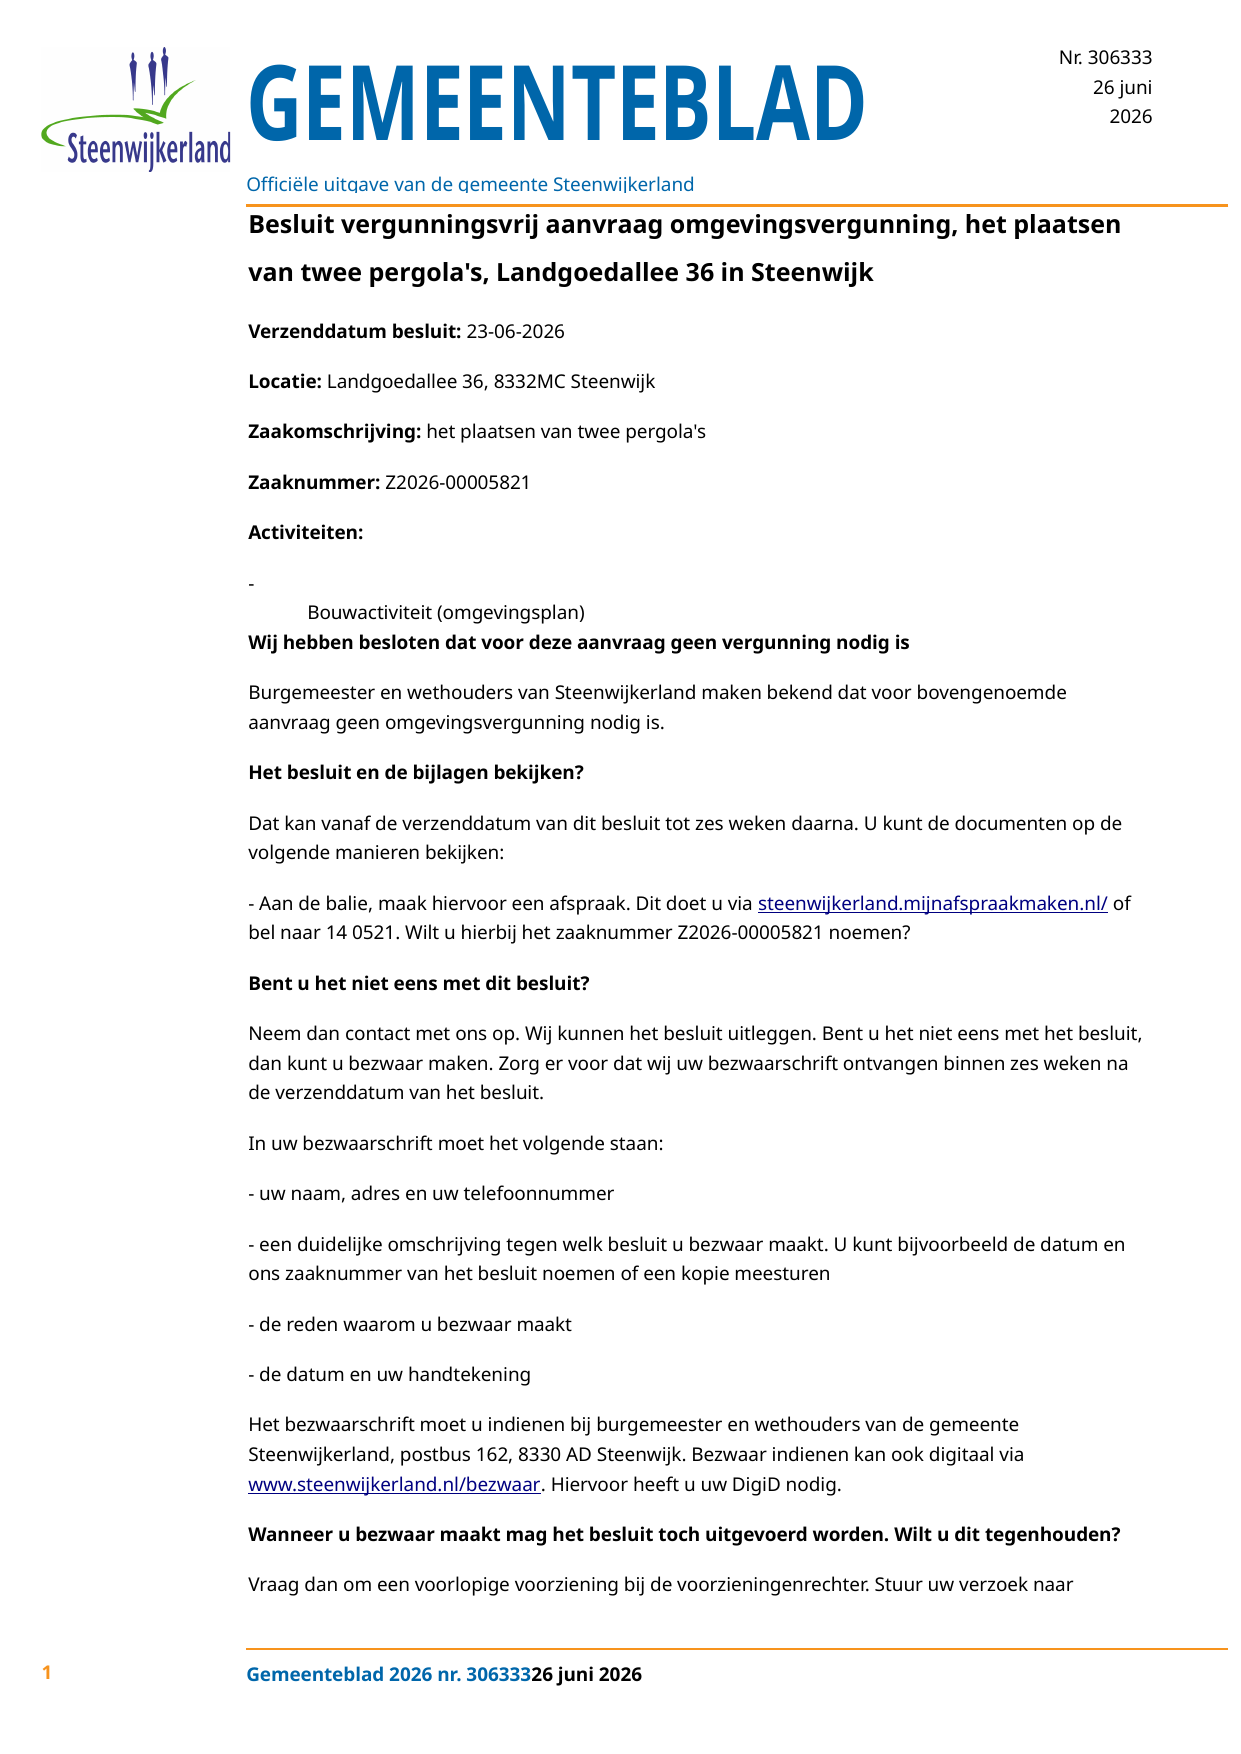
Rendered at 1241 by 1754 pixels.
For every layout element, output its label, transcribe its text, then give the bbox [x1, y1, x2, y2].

text Verzenddatum besluit: 23-06-2026 [248, 318, 1152, 344]
text Activiteiten: [248, 519, 1152, 545]
text - een duidelijke omschrijving tegen welk besluit u bezwaar maakt. U kunt bijvoorbeeld de datum en ons zaaknummer van het besluit noemen of een kopie meesturen [248, 1231, 1152, 1286]
text - uw naam, adres en uw telefoonnummer [248, 1180, 1152, 1206]
text Zaaknummer: Z2026-00005821 [248, 469, 1152, 495]
text Locatie: Landgoedallee 36, 8332MC Steenwijk [248, 368, 1152, 394]
text Het bezwaarschrift moet u indienen bij burgemeester en wethouders van de gemeente Steenwijkerland, postbus 162, 8330 AD Steenwijk. Bezwaar indienen kan ook digitaal via www.steenwijkerland.nl/bezwaar. Hiervoor heeft u uw DigiD nodig. [248, 1412, 1152, 1497]
text Het besluit en de bijlagen bekijken? [248, 759, 1152, 785]
text Zaakomschrijving: het plaatsen van twee pergola's [248, 419, 1152, 444]
text Burgemeester en wethouders van Steenwijkerland maken bekend dat voor bovengenoemde aanvraag geen omgevingsvergunning nodig is. [248, 679, 1152, 735]
text - de datum en uw handtekening [248, 1361, 1152, 1387]
text Vraag dan om een voorlopige voorziening bij de voorzieningenrechter. Stuur uw verzoek naar [248, 1572, 1152, 1597]
text - Aan de balie, maak hiervoor een afspraak. Dit doet u via steenwijkerland.mijnafspraakmaken.nl/ of bel naar 14 0521. Wilt u hierbij het zaaknummer Z2026-00005821 noemen? [248, 890, 1152, 945]
text Bent u het niet eens met dit besluit? [248, 970, 1152, 996]
text In uw bezwaarschrift moet het volgende staan: [248, 1130, 1152, 1156]
text Wanneer u bezwaar maakt mag het besluit toch uitgevoerd worden. Wilt u dit tegenhouden? [248, 1521, 1152, 1547]
picture [41, 47, 231, 172]
text Dat kan vanaf de verzenddatum van dit besluit tot zes weken daarna. U kunt de documenten op de volgende manieren bekijken: [248, 810, 1152, 865]
list Bouwactiviteit (omgevingsplan) [248, 599, 1152, 625]
text Wij hebben besloten dat voor deze aanvraag geen vergunning nodig is [248, 629, 1152, 655]
text Neem dan contact met ons op. Wij kunnen het besluit uitleggen. Bent u het niet eens met het besluit, dan kunt u bezwaar maken. Zorg er voor dat wij uw bezwaarschrift ontvangen binnen zes weken na de verzenddatum van het besluit. [248, 1020, 1152, 1105]
text - de reden waarom u bezwaar maakt [248, 1311, 1152, 1337]
text Besluit vergunningsvrij aanvraag omgevingsvergunning, het plaatsen van twee pergola's, Landgoedallee 36 in Steenwijk [248, 207, 1152, 288]
